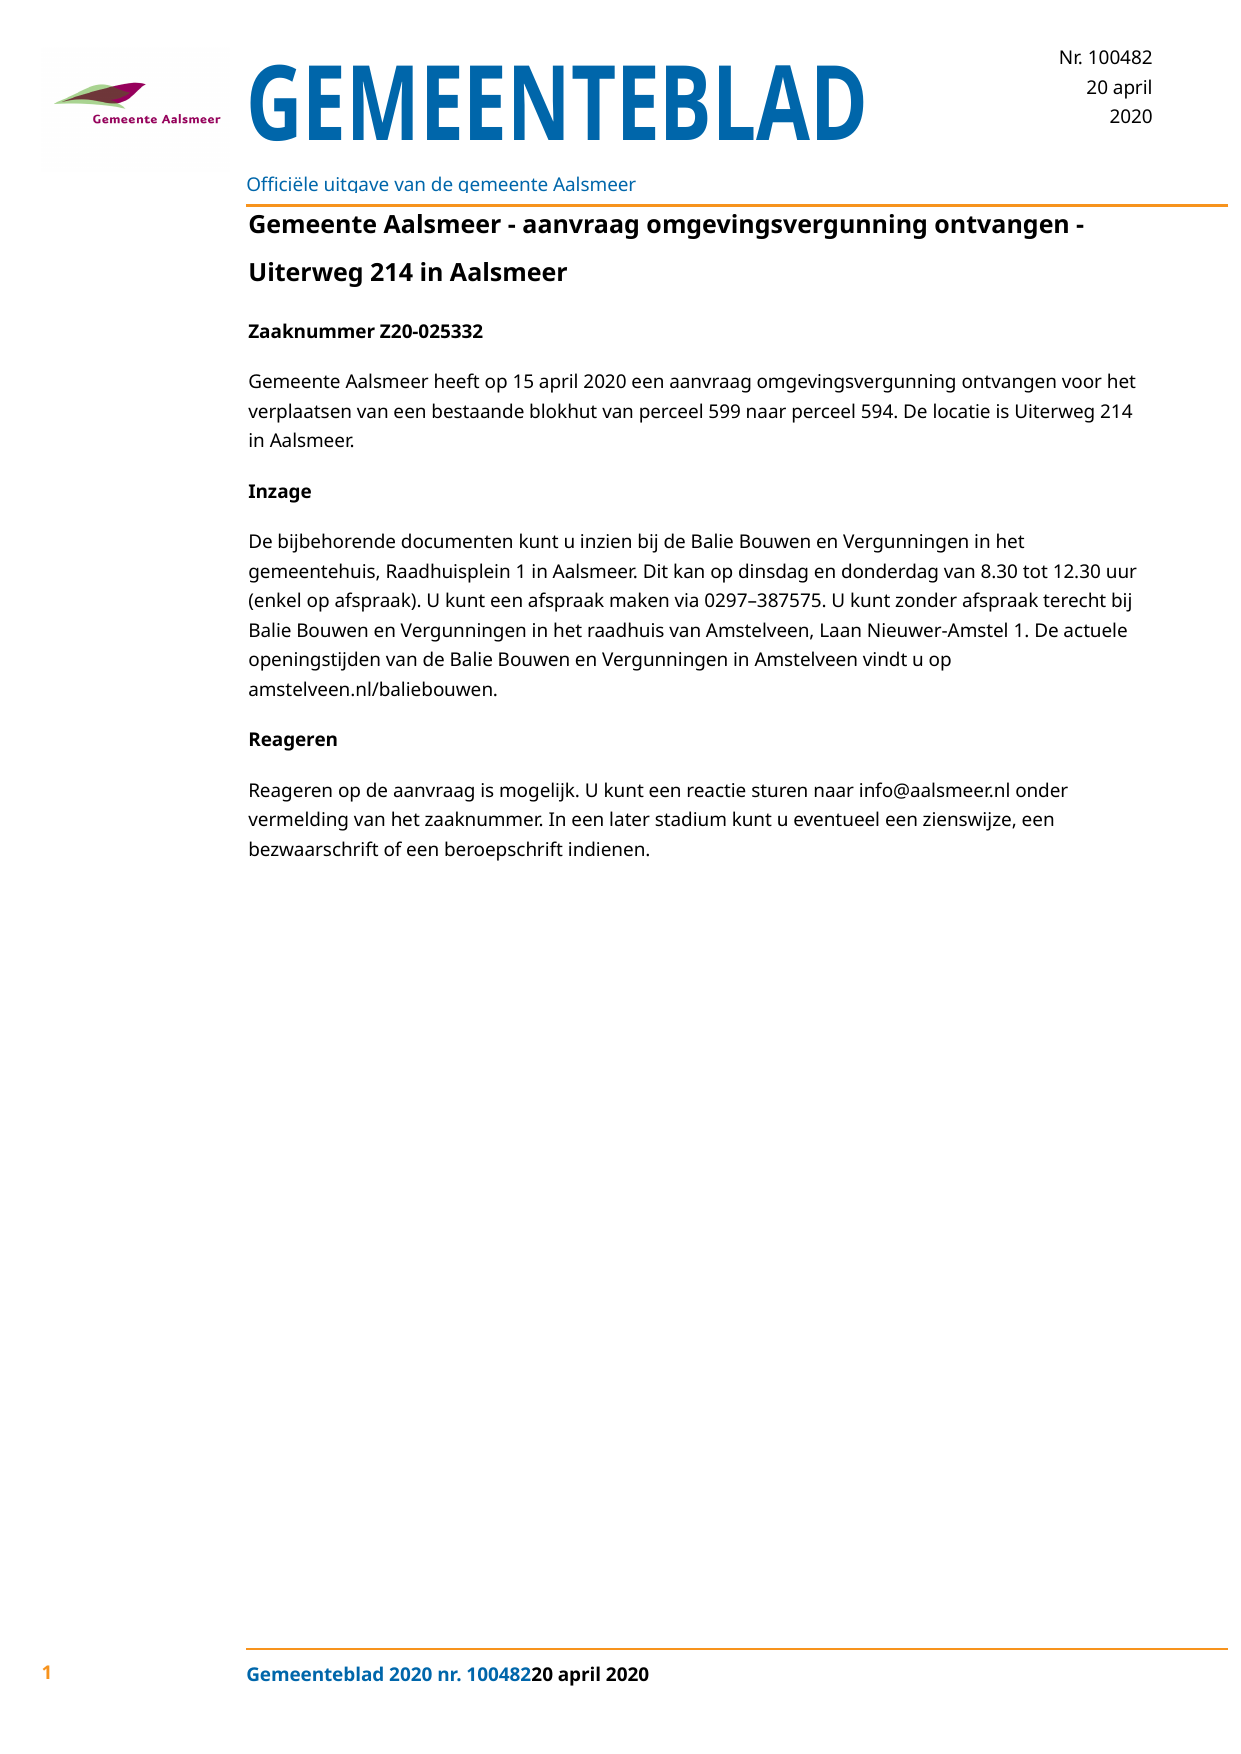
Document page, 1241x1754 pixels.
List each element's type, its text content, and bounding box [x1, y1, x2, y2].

text Reageren op de aanvraag is mogelijk. U kunt een reactie sturen naar info@aalsmeer.nl onder vermelding van het zaaknummer. In een later stadium kunt u eventueel een zienswijze, een bezwaarschrift of een beroepschrift indienen. [248, 777, 1152, 862]
text Zaaknummer Z20-025332 [248, 318, 1152, 344]
text Gemeente Aalsmeer heeft op 15 april 2020 een aanvraag omgevingsvergunning ontvangen voor het verplaatsen van een bestaande blokhut van perceel 599 naar perceel 594. De locatie is Uiterweg 214 in Aalsmeer. [248, 368, 1152, 453]
text Gemeente Aalsmeer - aanvraag omgevingsvergunning ontvangen - Uiterweg 214 in Aalsmeer [248, 207, 1152, 288]
picture [41, 47, 231, 172]
text Reageren [248, 727, 1152, 752]
text De bijbehorende documenten kunt u inzien bij de Balie Bouwen en Vergunningen in het gemeentehuis, Raadhuisplein 1 in Aalsmeer. Dit kan op dinsdag en donderdag van 8.30 tot 12.30 uur (enkel op afspraak). U kunt een afspraak maken via 0297–387575. U kunt zonder afspraak terecht bij Balie Bouwen en Vergunningen in het raadhuis van Amstelveen, Laan Nieuwer-Amstel 1. De actuele openingstijden van de Balie Bouwen en Vergunningen in Amstelveen vindt u op amstelveen.nl/baliebouwen. [248, 528, 1152, 702]
text Inzage [248, 478, 1152, 504]
